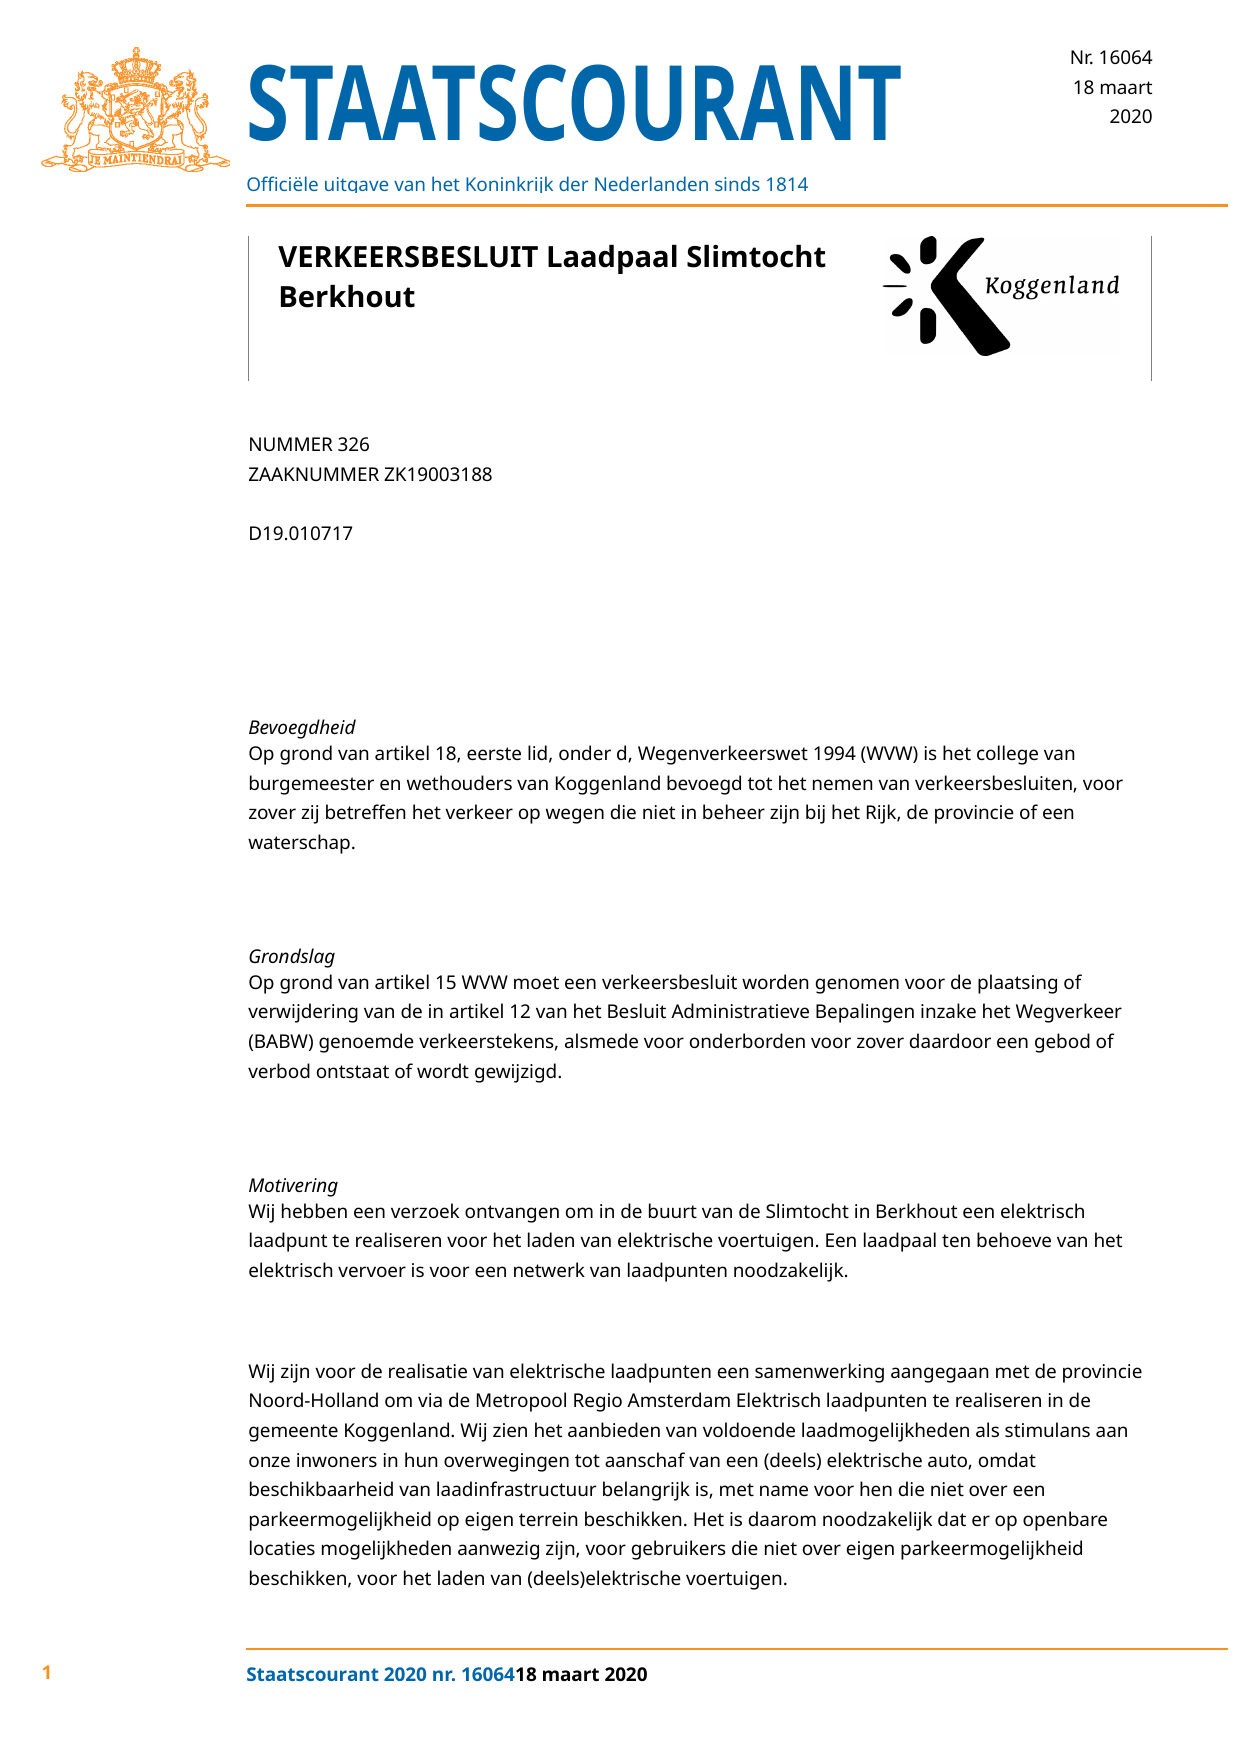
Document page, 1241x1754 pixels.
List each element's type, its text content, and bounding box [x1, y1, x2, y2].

text Wij hebben een verzoek ontvangen om in de buurt van de Slimtocht in Berkhout een elektrisch laadpunt te realiseren voor het laden van elektrische voertuigen. Een laadpaal ten behoeve van het elektrisch vervoer is voor een netwerk van laadpunten noodzakelijk. [248, 1198, 1152, 1283]
text Wij zijn voor de realisatie van elektrische laadpunten een samenwerking aangegaan met de provincie Noord-Holland om via de Metropool Regio Amsterdam Elektrisch laadpunten te realiseren in de gemeente Koggenland. Wij zien het aanbieden van voldoende laadmogelijkheden als stimulans aan onze inwoners in hun overwegingen tot aanschaf van een (deels) elektrische auto, omdat beschikbaarheid van laadinfrastructuur belangrijk is, met name voor hen die niet over een parkeermogelijkheid op eigen terrein beschikken. Het is daarom noodzakelijk dat er op openbare locaties mogelijkheden aanwezig zijn, voor gebruikers die niet over eigen parkeermogelijkheid beschikken, voor het laden van (deels)elektrische voertuigen. [248, 1358, 1152, 1591]
text D19.010717 [248, 520, 1152, 546]
text Grondslag [248, 943, 1152, 969]
table_header VERKEERSBESLUIT Laadpaal Slimtocht Berkhout [249, 236, 850, 381]
text Op grond van artikel 15 WVW moet een verkeersbesluit worden genomen voor de plaatsing of verwijdering van de in artikel 12 van het Besluit Administratieve Bepalingen inzake het Wegverkeer (BABW) genoemde verkeerstekens, alsmede voor onderborden voor zover daardoor een gebod of verbod ontstaat of wordt gewijzigd. [248, 969, 1152, 1084]
text Op grond van artikel 18, eerste lid, onder d, Wegenverkeerswet 1994 (WVW) is het college van burgemeester en wethouders van Koggenland bevoegd tot het nemen van verkeersbesluiten, voor zover zij betreffen het verkeer op wegen die niet in beheer zijn bij het Rijk, de provincie of een waterschap. [248, 740, 1152, 855]
text ZAAKNUMMER ZK19003188 [248, 461, 1152, 487]
text Motivering [248, 1172, 1152, 1198]
picture [41, 47, 231, 172]
picture [882, 236, 1119, 356]
text Bevoegdheid [248, 714, 1152, 740]
table_header [850, 236, 1151, 381]
text NUMMER 326 [248, 431, 1152, 457]
